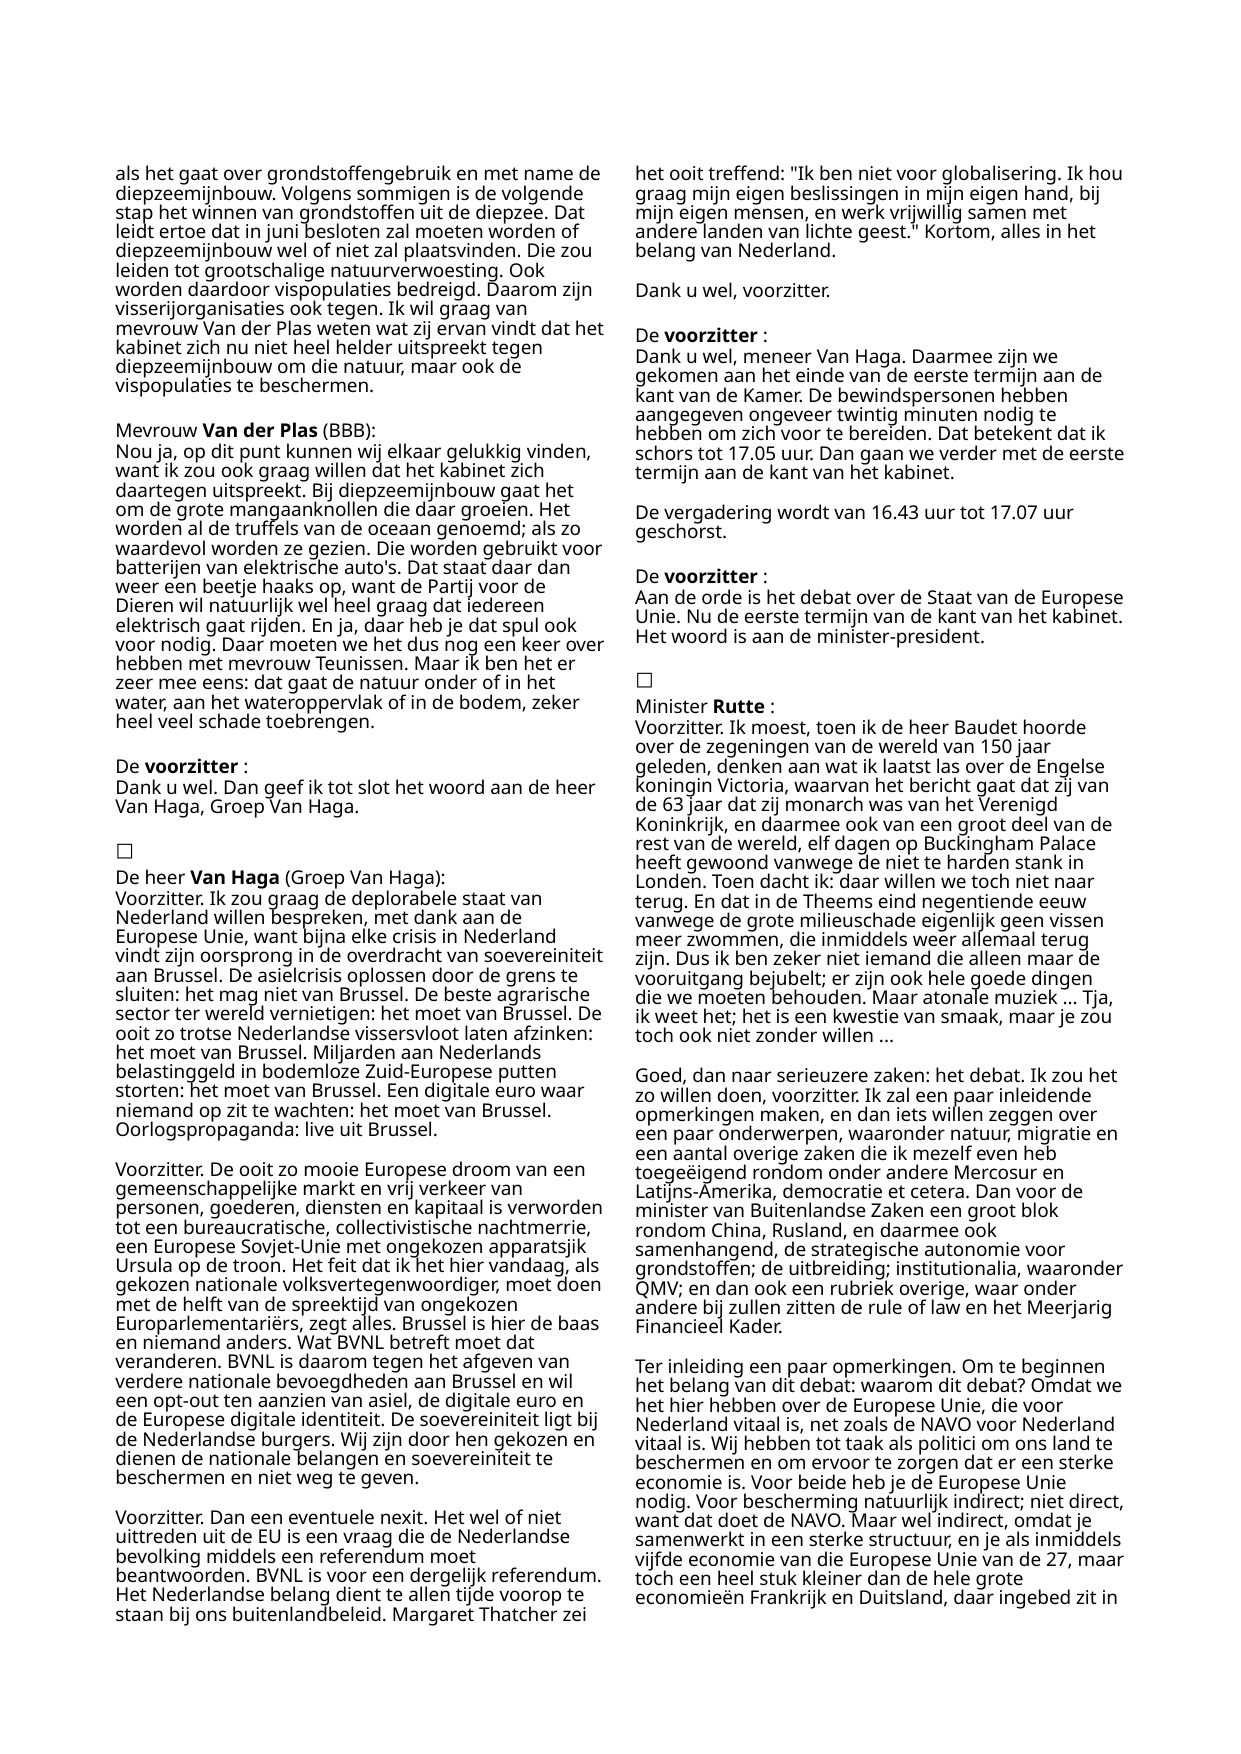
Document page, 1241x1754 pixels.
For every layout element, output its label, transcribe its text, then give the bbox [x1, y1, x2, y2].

text Voorzitter. De ooit zo mooie Europese droom van een gemeenschappelijke markt en vrij verkeer van personen, goederen, diensten en kapitaal is verworden tot een bureaucratische, collectivistische nachtmerrie, een Europese Sovjet-Unie met ongekozen apparatsjik Ursula op de troon. Het feit dat ik het hier vandaag, als gekozen nationale volksvertegenwoordiger, moet doen met de helft van de spreektijd van ongekozen Europarlementariërs, zegt alles. Brussel is hier de baas en niemand anders. Wat BVNL betreft moet dat veranderen. BVNL is daarom tegen het afgeven van verdere nationale bevoegdheden aan Brussel en wil een opt-out ten aanzien van asiel, de digitale euro en de Europese digitale identiteit. De soevereiniteit ligt bij de Nederlandse burgers. Wij zijn door hen gekozen en dienen de nationale belangen en soevereiniteit te beschermen en niet weg te geven. [115, 1161, 605, 1488]
text ⬜ [635, 668, 1125, 693]
text Voorzitter. Ik moest, toen ik de heer Baudet hoorde over de zegeningen van de wereld van 150 jaar geleden, denken aan wat ik laatst las over de Engelse koningin Victoria, waarvan het bericht gaat dat zij van de 63 jaar dat zij monarch was van het Verenigd Koninkrijk, en daarmee ook van een groot deel van de rest van de wereld, elf dagen op Buckingham Palace heeft gewoond vanwege de niet te harden stank in Londen. Toen dacht ik: daar willen we toch niet naar terug. En dat in de Theems eind negentiende eeuw vanwege de grote milieuschade eigenlijk geen vissen meer zwommen, die inmiddels weer allemaal terug zijn. Dus ik ben zeker niet iemand die alleen maar de vooruitgang bejubelt; er zijn ook hele goede dingen die we moeten behouden. Maar atonale muziek ... Tja, ik weet het; het is een kwestie van smaak, maar je zou toch ook niet zonder willen ... [635, 719, 1125, 1047]
text De heer Van Haga (Groep Van Haga): [115, 864, 605, 889]
text Mevrouw Van der Plas (BBB): [115, 417, 605, 443]
text het ooit treffend: "Ik ben niet voor globalisering. Ik hou graag mijn eigen beslissingen in mijn eigen hand, bij mijn eigen mensen, en werk vrijwillig samen met andere landen van lichte geest." Kortom, alles in het belang van Nederland. [635, 165, 1125, 262]
text Ter inleiding een paar opmerkingen. Om te beginnen het belang van dit debat: waarom dit debat? Omdat we het hier hebben over de Europese Unie, die voor Nederland vitaal is, net zoals de NAVO voor Nederland vitaal is. Wij hebben tot taak als politici om ons land te beschermen en om ervoor te zorgen dat er een sterke economie is. Voor beide heb je de Europese Unie nodig. Voor bescherming natuurlijk indirect; niet direct, want dat doet de NAVO. Maar wel indirect, omdat je samenwerkt in een sterke structuur, en je als inmiddels vijfde economie van die Europese Unie van de 27, maar toch een heel stuk kleiner dan de hele grote economieën Frankrijk en Duitsland, daar ingebed zit in [635, 1358, 1125, 1608]
text Dank u wel. Dan geef ik tot slot het woord aan de heer Van Haga, Groep Van Haga. [115, 779, 605, 817]
text De voorzitter : [635, 563, 1125, 589]
text Goed, dan naar serieuzere zaken: het debat. Ik zou het zo willen doen, voorzitter. Ik zal een paar inleidende opmerkingen maken, en dan iets willen zeggen over een paar onderwerpen, waaronder natuur, migratie en een aantal overige zaken die ik mezelf even heb toegeëigend rondom onder andere Mercosur en Latijns-Amerika, democratie et cetera. Dan voor de minister van Buitenlandse Zaken een groot blok rondom China, Rusland, en daarmee ook samenhangend, de strategische autonomie voor grondstoffen; de uitbreiding; institutionalia, waaronder QMV; en dan ook een rubriek overige, waar onder andere bij zullen zitten de rule of law en het Meerjarig Financieel Kader. [635, 1067, 1125, 1337]
text Voorzitter. Ik zou graag de deplorabele staat van Nederland willen bespreken, met dank aan de Europese Unie, want bijna elke crisis in Nederland vindt zijn oorsprong in de overdracht van soevereiniteit aan Brussel. De asielcrisis oplossen door de grens te sluiten: het mag niet van Brussel. De beste agrarische sector ter wereld vernietigen: het moet van Brussel. De ooit zo trotse Nederlandse vissersvloot laten afzinken: het moet van Brussel. Miljarden aan Nederlands belastinggeld in bodemloze Zuid-Europese putten storten: het moet van Brussel. Een digitale euro waar niemand op zit te wachten: het moet van Brussel. Oorlogspropaganda: live uit Brussel. [115, 889, 605, 1140]
text ⬜ [115, 838, 605, 864]
text Dank u wel, voorzitter. [635, 282, 1125, 302]
text Minister Rutte : [635, 693, 1125, 719]
text De voorzitter : [115, 753, 605, 779]
text De voorzitter : [635, 322, 1125, 348]
text Nou ja, op dit punt kunnen wij elkaar gelukkig vinden, want ik zou ook graag willen dat het kabinet zich daartegen uitspreekt. Bij diepzeemijnbouw gaat het om de grote mangaanknollen die daar groeien. Het worden al de truffels van de oceaan genoemd; als zo waardevol worden ze gezien. Die worden gebruikt voor batterijen van elektrische auto's. Dat staat daar dan weer een beetje haaks op, want de Partij voor de Dieren wil natuurlijk wel heel graag dat iedereen elektrisch gaat rijden. En ja, daar heb je dat spul ook voor nodig. Daar moeten we het dus nog een keer over hebben met mevrouw Teunissen. Maar ik ben het er zeer mee eens: dat gaat de natuur onder of in het water, aan het wateroppervlak of in de bodem, zeker heel veel schade toebrengen. [115, 443, 605, 732]
text De vergadering wordt van 16.43 uur tot 17.07 uur geschorst. [635, 504, 1125, 542]
text Aan de orde is het debat over de Staat van de Europese Unie. Nu de eerste termijn van de kant van het kabinet. Het woord is aan de minister-president. [635, 589, 1125, 647]
text Dank u wel, meneer Van Haga. Daarmee zijn we gekomen aan het einde van de eerste termijn aan de kant van de Kamer. De bewindspersonen hebben aangegeven ongeveer twintig minuten nodig te hebben om zich voor te bereiden. Dat betekent dat ik schors tot 17.05 uur. Dan gaan we verder met de eerste termijn aan de kant van het kabinet. [635, 348, 1125, 483]
text Voorzitter. Dan een eventuele nexit. Het wel of niet uittreden uit de EU is een vraag die de Nederlandse bevolking middels een referendum moet beantwoorden. BVNL is voor een dergelijk referendum. Het Nederlandse belang dient te allen tijde voorop te staan bij ons buitenlandbeleid. Margaret Thatcher zei [115, 1509, 605, 1625]
text als het gaat over grondstoffengebruik en met name de diepzeemijnbouw. Volgens sommigen is de volgende stap het winnen van grondstoffen uit de diepzee. Dat leidt ertoe dat in juni besloten zal moeten worden of diepzeemijnbouw wel of niet zal plaatsvinden. Die zou leiden tot grootschalige natuurverwoesting. Ook worden daardoor vispopulaties bedreigd. Daarom zijn visserijorganisaties ook tegen. Ik wil graag van mevrouw Van der Plas weten wat zij ervan vindt dat het kabinet zich nu niet heel helder uitspreekt tegen diepzeemijnbouw om die natuur, maar ook de vispopulaties te beschermen. [115, 165, 605, 397]
